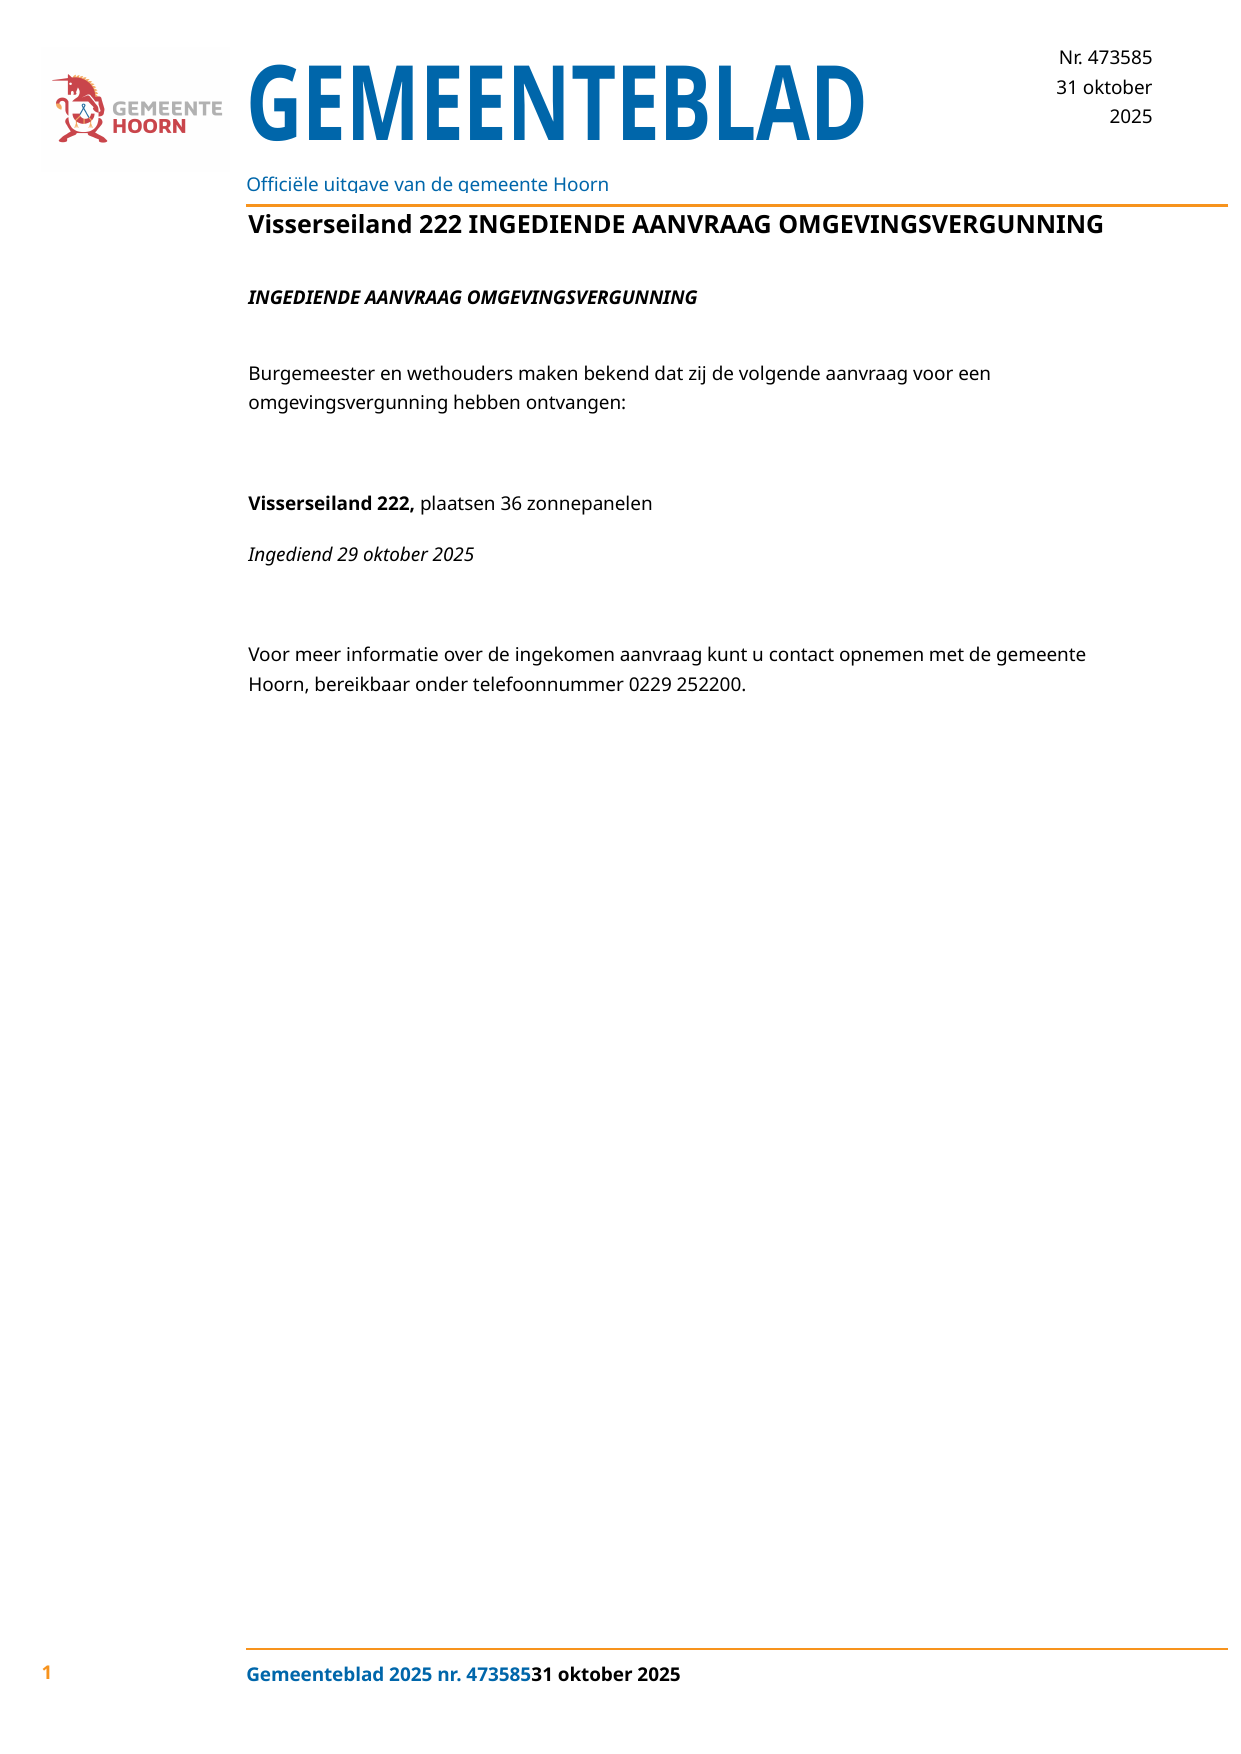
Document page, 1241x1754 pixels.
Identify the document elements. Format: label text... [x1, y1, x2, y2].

text Ingediend 29 oktober 2025 [248, 541, 1152, 567]
text INGEDIENDE AANVRAAG OMGEVINGSVERGUNNING [248, 284, 1152, 309]
text Visserseiland 222 INGEDIENDE AANVRAAG OMGEVINGSVERGUNNING [248, 207, 1152, 241]
text Voor meer informatie over de ingekomen aanvraag kunt u contact opnemen met de gemeente Hoorn, bereikbaar onder telefoonnummer 0229 252200. [248, 642, 1152, 697]
text Visserseiland 222, plaatsen 36 zonnepanelen [248, 490, 1152, 516]
picture [41, 47, 231, 172]
text Burgemeester en wethouders maken bekend dat zij de volgende aanvraag voor een omgevingsvergunning hebben ontvangen: [248, 360, 1152, 415]
